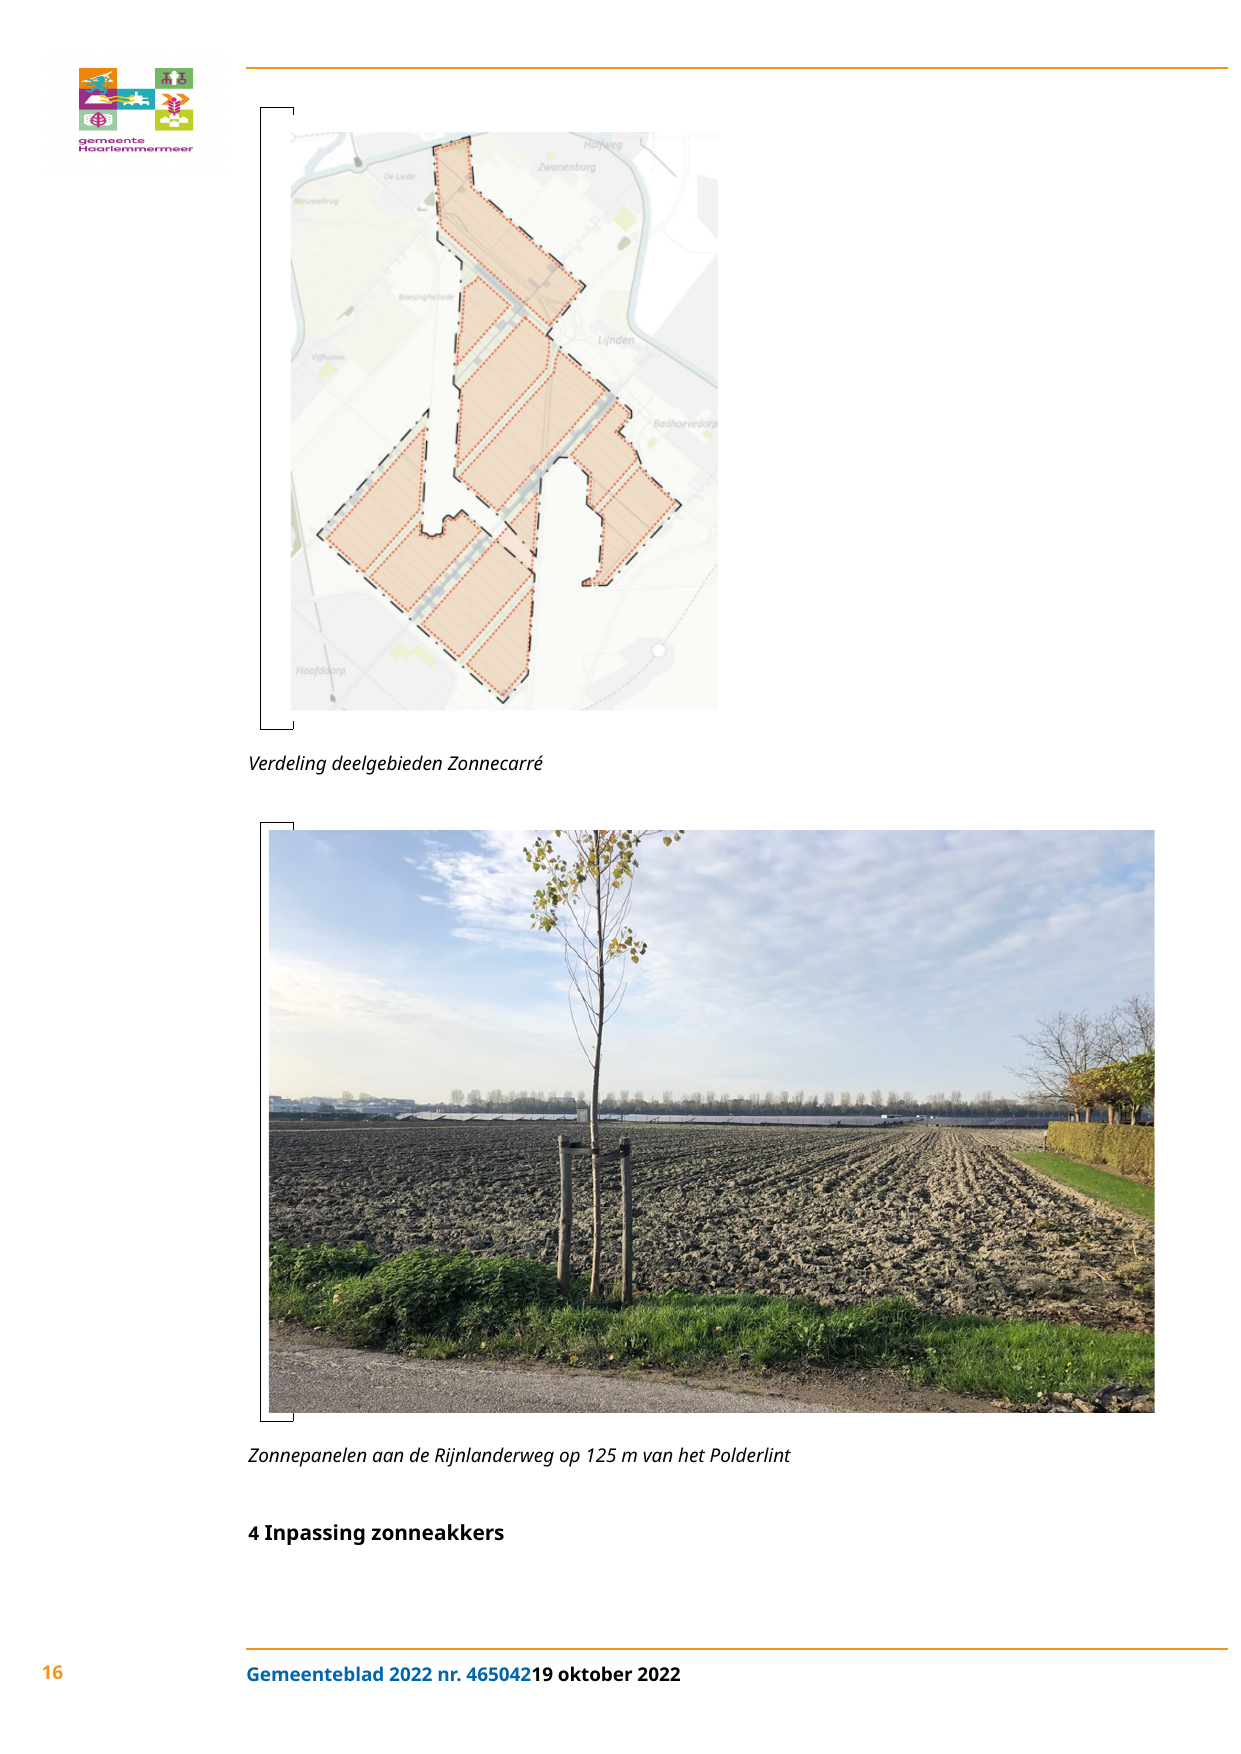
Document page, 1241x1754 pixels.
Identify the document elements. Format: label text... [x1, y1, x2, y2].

text 4 Inpassing zonneakkers [248, 1518, 1152, 1546]
picture [268, 830, 1155, 1413]
picture [41, 47, 231, 172]
text Verdeling deelgebieden Zonnecarré [248, 751, 1152, 776]
text Zonnepanelen aan de Rijnlanderweg op 125 m van het Polderlint [248, 1443, 1152, 1468]
picture [268, 115, 742, 721]
